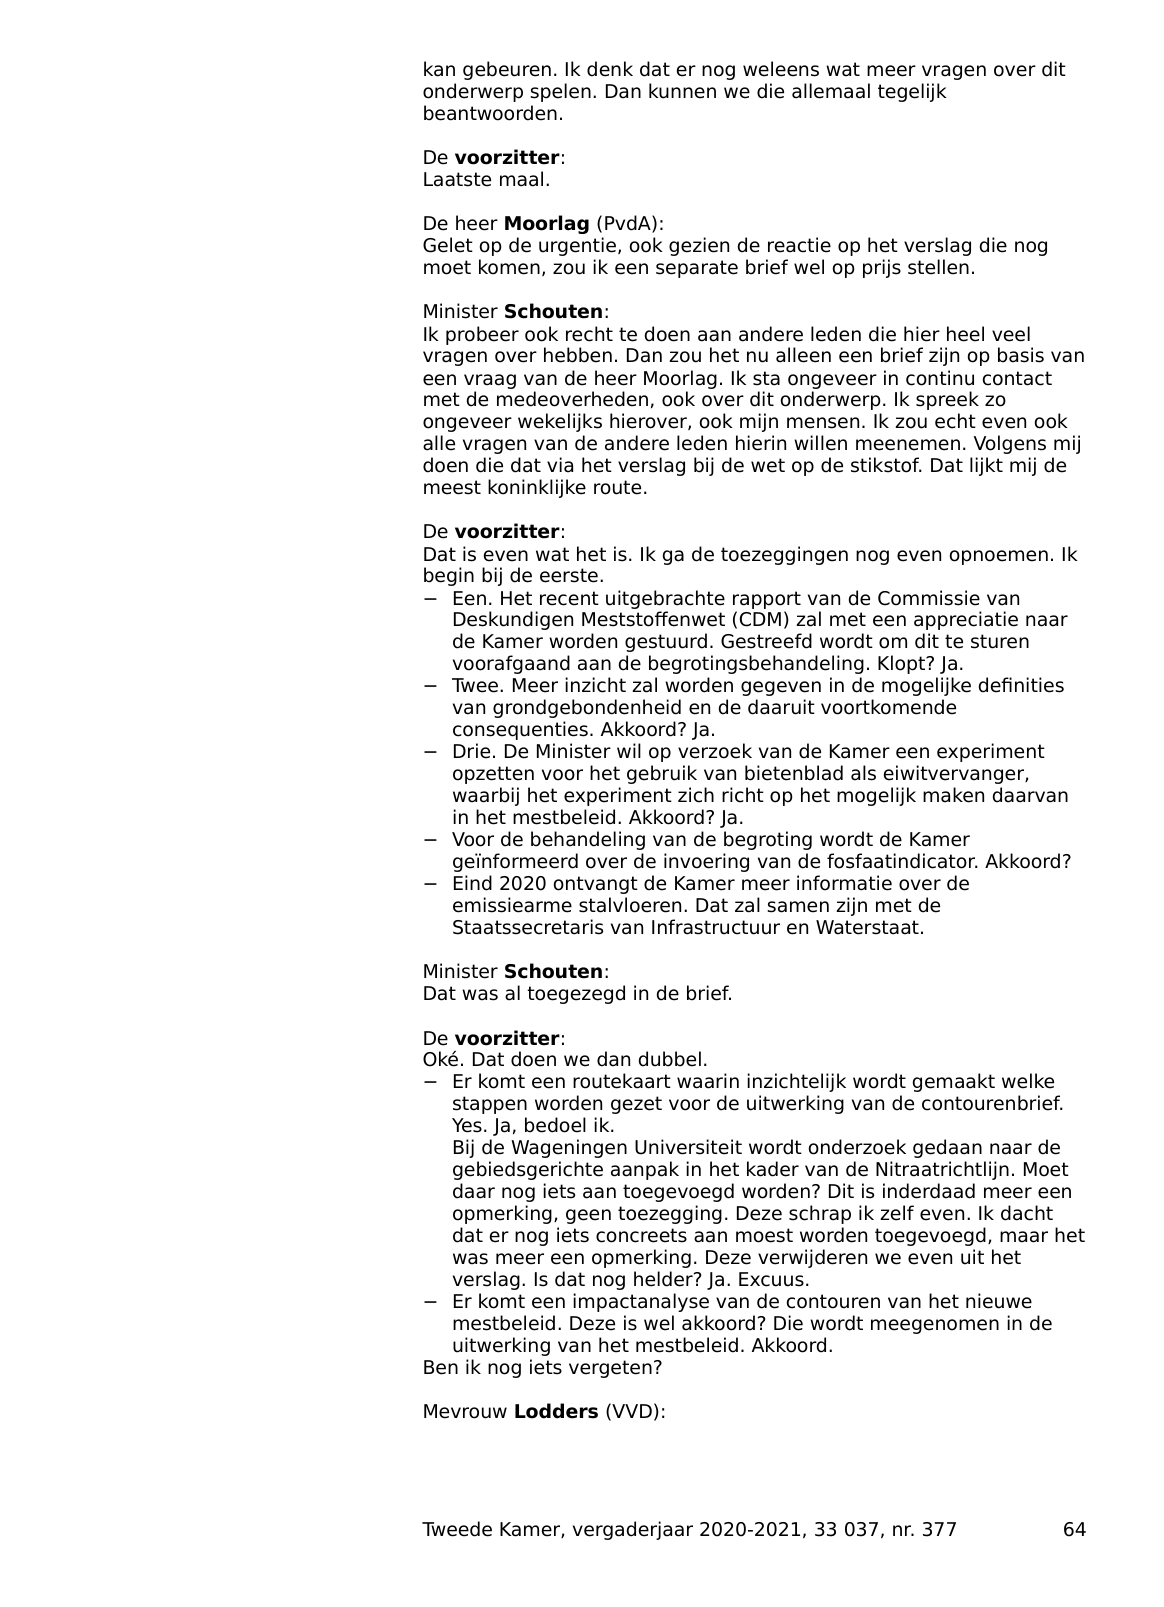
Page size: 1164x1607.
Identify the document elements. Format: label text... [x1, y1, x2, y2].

text Dat is even wat het is. Ik ga de toezeggingen nog even opnoemen. Ik begin bij de eerste. [422, 543, 1087, 587]
text kan gebeuren. Ik denk dat er nog weleens wat meer vragen over dit onderwerp spelen. Dan kunnen we die allemaal tegelijk beantwoorden. [422, 59, 1087, 125]
text − Voor de behandeling van de begroting wordt de Kamer geïnformeerd over de invoering van de fosfaatindicator. Akkoord? [422, 829, 1087, 873]
text − Twee. Meer inzicht zal worden gegeven in de mogelijke definities van grondgebondenheid en de daaruit voortkomende consequenties. Akkoord? Ja. [422, 675, 1087, 741]
text De heer Moorlag (PvdA): [422, 213, 1087, 235]
text − Er komt een routekaart waarin inzichtelijk wordt gemaakt welke stappen worden gezet voor de uitwerking van de contourenbrief. Yes. Ja, bedoel ik. [422, 1071, 1087, 1137]
text Ben ik nog iets vergeten? [422, 1357, 1087, 1379]
text De voorzitter: [422, 1027, 1087, 1049]
text Gelet op de urgentie, ook gezien de reactie op het verslag die nog moet komen, zou ik een separate brief wel op prijs stellen. [422, 235, 1087, 279]
text − Drie. De Minister wil op verzoek van de Kamer een experiment opzetten voor het gebruik van bietenblad als eiwitvervanger, waarbij het experiment zich richt op het mogelijk maken daarvan in het mestbeleid. Akkoord? Ja. [422, 741, 1087, 829]
text − Eind 2020 ontvangt de Kamer meer informatie over de emissiearme stalvloeren. Dat zal samen zijn met de Staatssecretaris van Infrastructuur en Waterstaat. [422, 873, 1087, 939]
text Mevrouw Lodders (VVD): [422, 1401, 1087, 1423]
text Bij de Wageningen Universiteit wordt onderzoek gedaan naar de gebiedsgerichte aanpak in het kader van de Nitraatrichtlijn. Moet daar nog iets aan toegevoegd worden? Dit is inderdaad meer een opmerking, geen toezegging. Deze schrap ik zelf even. Ik dacht dat er nog iets concreets aan moest worden toegevoegd, maar het was meer een opmerking. Deze verwijderen we even uit het verslag. Is dat nog helder? Ja. Excuus. [452, 1137, 1087, 1291]
text Ik probeer ook recht te doen aan andere leden die hier heel veel vragen over hebben. Dan zou het nu alleen een brief zijn op basis van een vraag van de heer Moorlag. Ik sta ongeveer in continu contact met de medeoverheden, ook over dit onderwerp. Ik spreek zo ongeveer wekelijks hierover, ook mijn mensen. Ik zou echt even ook alle vragen van de andere leden hierin willen meenemen. Volgens mij doen die dat via het verslag bij de wet op de stikstof. Dat lijkt mij de meest koninklijke route. [422, 323, 1087, 499]
text Dat was al toegezegd in de brief. [422, 983, 1087, 1005]
text Oké. Dat doen we dan dubbel. [422, 1049, 1087, 1071]
text Minister Schouten: [422, 301, 1087, 323]
text Laatste maal. [422, 169, 1087, 191]
text De voorzitter: [422, 147, 1087, 169]
text − Er komt een impactanalyse van de contouren van het nieuwe mestbeleid. Deze is wel akkoord? Die wordt meegenomen in de uitwerking van het mestbeleid. Akkoord. [422, 1291, 1087, 1357]
text Minister Schouten: [422, 961, 1087, 983]
text − Een. Het recent uitgebrachte rapport van de Commissie van Deskundigen Meststoffenwet (CDM) zal met een appreciatie naar de Kamer worden gestuurd. Gestreefd wordt om dit te sturen voorafgaand aan de begrotingsbehandeling. Klopt? Ja. [422, 587, 1087, 675]
text De voorzitter: [422, 521, 1087, 543]
